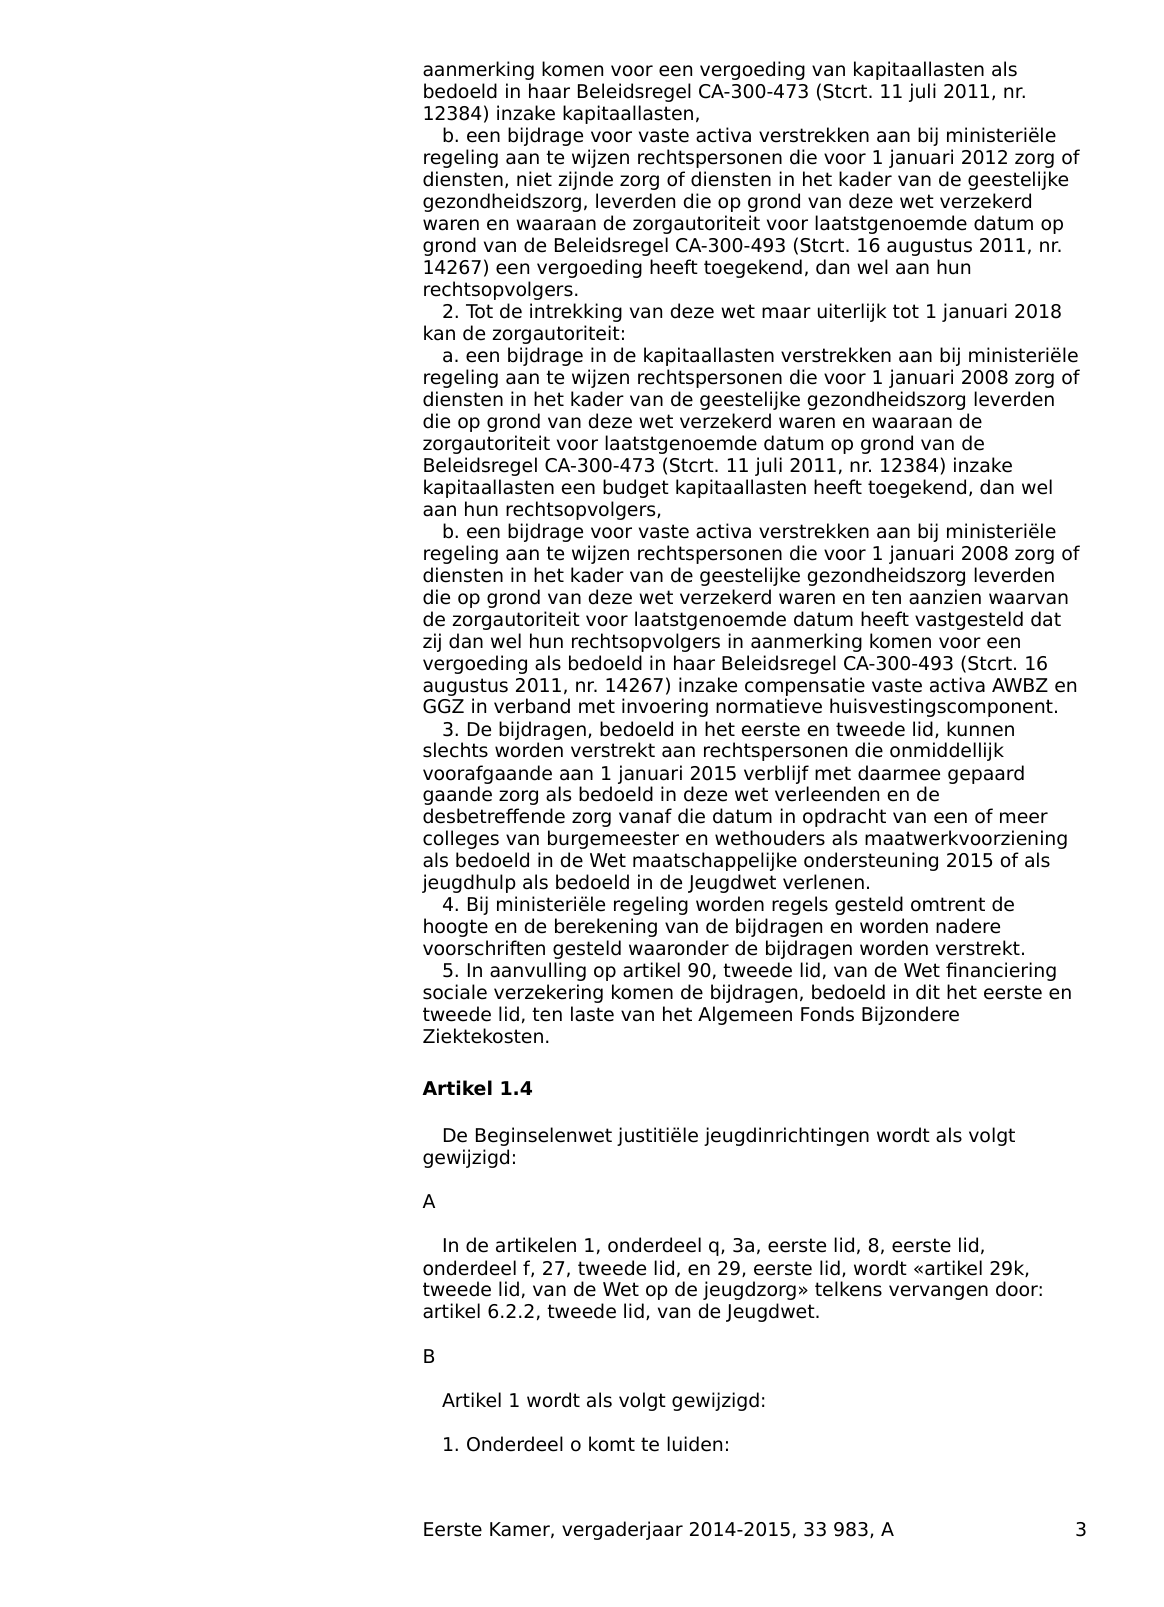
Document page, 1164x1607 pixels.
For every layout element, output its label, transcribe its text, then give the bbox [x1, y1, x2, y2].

text 3. De bijdragen, bedoeld in het eerste en tweede lid, kunnen slechts worden verstrekt aan rechtspersonen die onmiddellijk voorafgaande aan 1 januari 2015 verblijf met daarmee gepaard gaande zorg als bedoeld in deze wet verleenden en de desbetreffende zorg vanaf die datum in opdracht van een of meer colleges van burgemeester en wethouders als maatwerkvoorziening als bedoeld in de Wet maatschappelijke ondersteuning 2015 of als jeugdhulp als bedoeld in de Jeugdwet verlenen. [422, 718, 1087, 894]
text B [422, 1346, 1087, 1367]
text De Beginselenwet justitiële jeugdinrichtingen wordt als volgt gewijzigd: [422, 1125, 1087, 1169]
text b. een bijdrage voor vaste activa verstrekken aan bij ministeriële regeling aan te wijzen rechtspersonen die voor 1 januari 2012 zorg of diensten, niet zijnde zorg of diensten in het kader van de geestelijke gezondheidszorg, leverden die op grond van deze wet verzekerd waren en waaraan de zorgautoriteit voor laatstgenoemde datum op grond van de Beleidsregel CA-300-493 (Stcrt. 16 augustus 2011, nr. 14267) een vergoeding heeft toegekend, dan wel aan hun rechtsopvolgers. [422, 125, 1087, 301]
text 2. Tot de intrekking van deze wet maar uiterlijk tot 1 januari 2018 kan de zorgautoriteit: [422, 301, 1087, 345]
text 1. Onderdeel o komt te luiden: [422, 1434, 1087, 1456]
text Artikel 1 wordt als volgt gewijzigd: [422, 1390, 1087, 1412]
text In de artikelen 1, onderdeel q, 3a, eerste lid, 8, eerste lid, onderdeel f, 27, tweede lid, en 29, eerste lid, wordt «artikel 29k, tweede lid, van de Wet op de jeugdzorg» telkens vervangen door: artikel 6.2.2, tweede lid, van de Jeugdwet. [422, 1235, 1087, 1323]
text a. een bijdrage in de kapitaallasten verstrekken aan bij ministeriële regeling aan te wijzen rechtspersonen die voor 1 januari 2008 zorg of diensten in het kader van de geestelijke gezondheidszorg leverden die op grond van deze wet verzekerd waren en waaraan de zorgautoriteit voor laatstgenoemde datum op grond van de Beleidsregel CA-300-473 (Stcrt. 11 juli 2011, nr. 12384) inzake kapitaallasten een budget kapitaallasten heeft toegekend, dan wel aan hun rechtsopvolgers, [422, 345, 1087, 521]
text aanmerking komen voor een vergoeding van kapitaallasten als bedoeld in haar Beleidsregel CA-300-473 (Stcrt. 11 juli 2011, nr. 12384) inzake kapitaallasten, [422, 59, 1087, 125]
text 4. Bij ministeriële regeling worden regels gesteld omtrent de hoogte en de berekening van de bijdragen en worden nadere voorschriften gesteld waaronder de bijdragen worden verstrekt. [422, 894, 1087, 960]
text A [422, 1191, 1087, 1213]
subtitle Artikel 1.4 [422, 1078, 1087, 1100]
text b. een bijdrage voor vaste activa verstrekken aan bij ministeriële regeling aan te wijzen rechtspersonen die voor 1 januari 2008 zorg of diensten in het kader van de geestelijke gezondheidszorg leverden die op grond van deze wet verzekerd waren en ten aanzien waarvan de zorgautoriteit voor laatstgenoemde datum heeft vastgesteld dat zij dan wel hun rechtsopvolgers in aanmerking komen voor een vergoeding als bedoeld in haar Beleidsregel CA-300-493 (Stcrt. 16 augustus 2011, nr. 14267) inzake compensatie vaste activa AWBZ en GGZ in verband met invoering normatieve huisvestingscomponent. [422, 521, 1087, 718]
text 5. In aanvulling op artikel 90, tweede lid, van de Wet financiering sociale verzekering komen de bijdragen, bedoeld in dit het eerste en tweede lid, ten laste van het Algemeen Fonds Bijzondere Ziektekosten. [422, 960, 1087, 1048]
